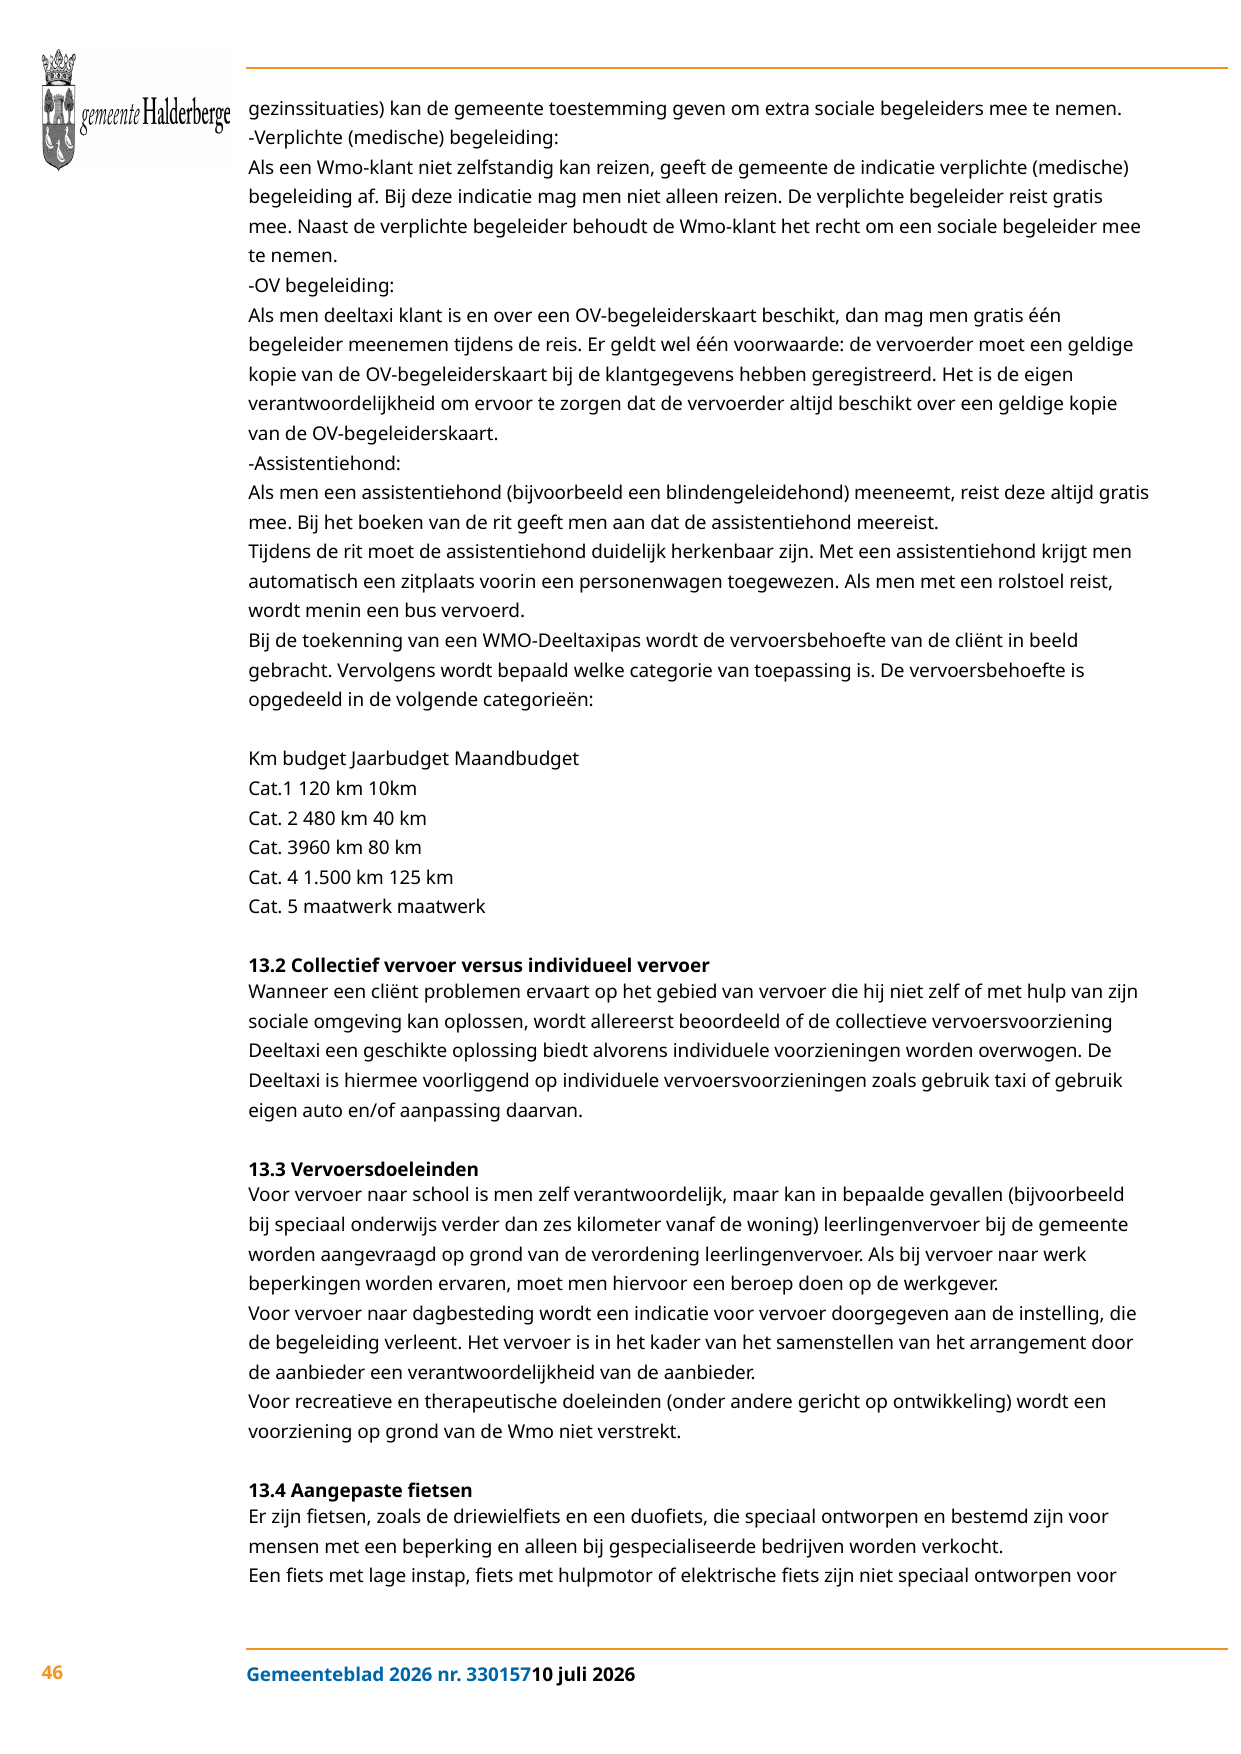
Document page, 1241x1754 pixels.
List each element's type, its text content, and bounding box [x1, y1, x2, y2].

text 13.3 Vervoersdoeleinden [248, 1156, 1152, 1182]
text Voor vervoer naar dagbesteding wordt een indicatie voor vervoer doorgegeven aan de instelling, die de begeleiding verleent. Het vervoer is in het kader van het samenstellen van het arrangement door de aanbieder een verantwoordelijkheid van de aanbieder. [248, 1300, 1152, 1385]
text Cat. 2 480 km 40 km [248, 805, 1152, 831]
text Als een Wmo-klant niet zelfstandig kan reizen, geeft de gemeente de indicatie verplichte (medische) begeleiding af. Bij deze indicatie mag men niet alleen reizen. De verplichte begeleider reist gratis mee. Naast de verplichte begeleider behoudt de Wmo-klant het recht om een sociale begeleider mee te nemen. [248, 154, 1152, 268]
text Km budget Jaarbudget Maandbudget [248, 746, 1152, 771]
text Tijdens de rit moet de assistentiehond duidelijk herkenbaar zijn. Met een assistentiehond krijgt men automatisch een zitplaats voorin een personenwagen toegewezen. Als men met een rolstoel reist, wordt menin een bus vervoerd. [248, 538, 1152, 623]
text bij speciaal onderwijs verder dan zes kilometer vanaf de woning) leerlingenvervoer bij de gemeente worden aangevraagd op grond van de verordening leerlingenvervoer. Als bij vervoer naar werk beperkingen worden ervaren, moet men hiervoor een beroep doen op de werkgever. [248, 1211, 1152, 1296]
text -Assistentiehond: [248, 450, 1152, 476]
text Cat. 3960 km 80 km [248, 834, 1152, 860]
text Er zijn fietsen, zoals de driewielfiets en een duofiets, die speciaal ontworpen en bestemd zijn voor mensen met een beperking en alleen bij gespecialiseerde bedrijven worden verkocht. [248, 1503, 1152, 1558]
text Voor recreatieve en therapeutische doeleinden (onder andere gericht op ontwikkeling) wordt een voorziening op grond van de Wmo niet verstrekt. [248, 1389, 1152, 1444]
text Voor vervoer naar school is men zelf verantwoordelijk, maar kan in bepaalde gevallen (bijvoorbeeld [248, 1182, 1152, 1207]
picture [41, 47, 231, 172]
text Een fiets met lage instap, fiets met hulpmotor of elektrische fiets zijn niet speciaal ontworpen voor [248, 1562, 1152, 1588]
text Als men deeltaxi klant is en over een OV-begeleiderskaart beschikt, dan mag men gratis één begeleider meenemen tijdens de reis. Er geldt wel één voorwaarde: de vervoerder moet een geldige kopie van de OV-begeleiderskaart bij de klantgegevens hebben geregistreerd. Het is de eigen verantwoordelijkheid om ervoor te zorgen dat de vervoerder altijd beschikt over een geldige kopie van de OV-begeleiderskaart. [248, 302, 1152, 446]
text -OV begeleiding: [248, 272, 1152, 298]
text Cat. 5 maatwerk maatwerk [248, 893, 1152, 919]
text Cat.1 120 km 10km [248, 775, 1152, 801]
text Wanneer een cliënt problemen ervaart op het gebied van vervoer die hij niet zelf of met hulp van zijn sociale omgeving kan oplossen, wordt allereerst beoordeeld of de collectieve vervoersvoorziening Deeltaxi een geschikte oplossing biedt alvorens individuele voorzieningen worden overwogen. De Deeltaxi is hiermee voorliggend op individuele vervoersvoorzieningen zoals gebruik taxi of gebruik eigen auto en/of aanpassing daarvan. [248, 978, 1152, 1122]
text 13.2 Collectief vervoer versus individueel vervoer [248, 953, 1152, 978]
text Bij de toekenning van een WMO-Deeltaxipas wordt de vervoersbehoefte van de cliënt in beeld gebracht. Vervolgens wordt bepaald welke categorie van toepassing is. De vervoersbehoefte is opgedeeld in de volgende categorieën: [248, 627, 1152, 712]
text Als men een assistentiehond (bijvoorbeeld een blindengeleidehond) meeneemt, reist deze altijd gratis mee. Bij het boeken van de rit geeft men aan dat de assistentiehond meereist. [248, 479, 1152, 535]
text Cat. 4 1.500 km 125 km [248, 864, 1152, 890]
text -Verplichte (medische) begeleiding: [248, 124, 1152, 150]
text 13.4 Aangepaste fietsen [248, 1477, 1152, 1503]
text gezinssituaties) kan de gemeente toestemming geven om extra sociale begeleiders mee te nemen. [248, 95, 1152, 121]
